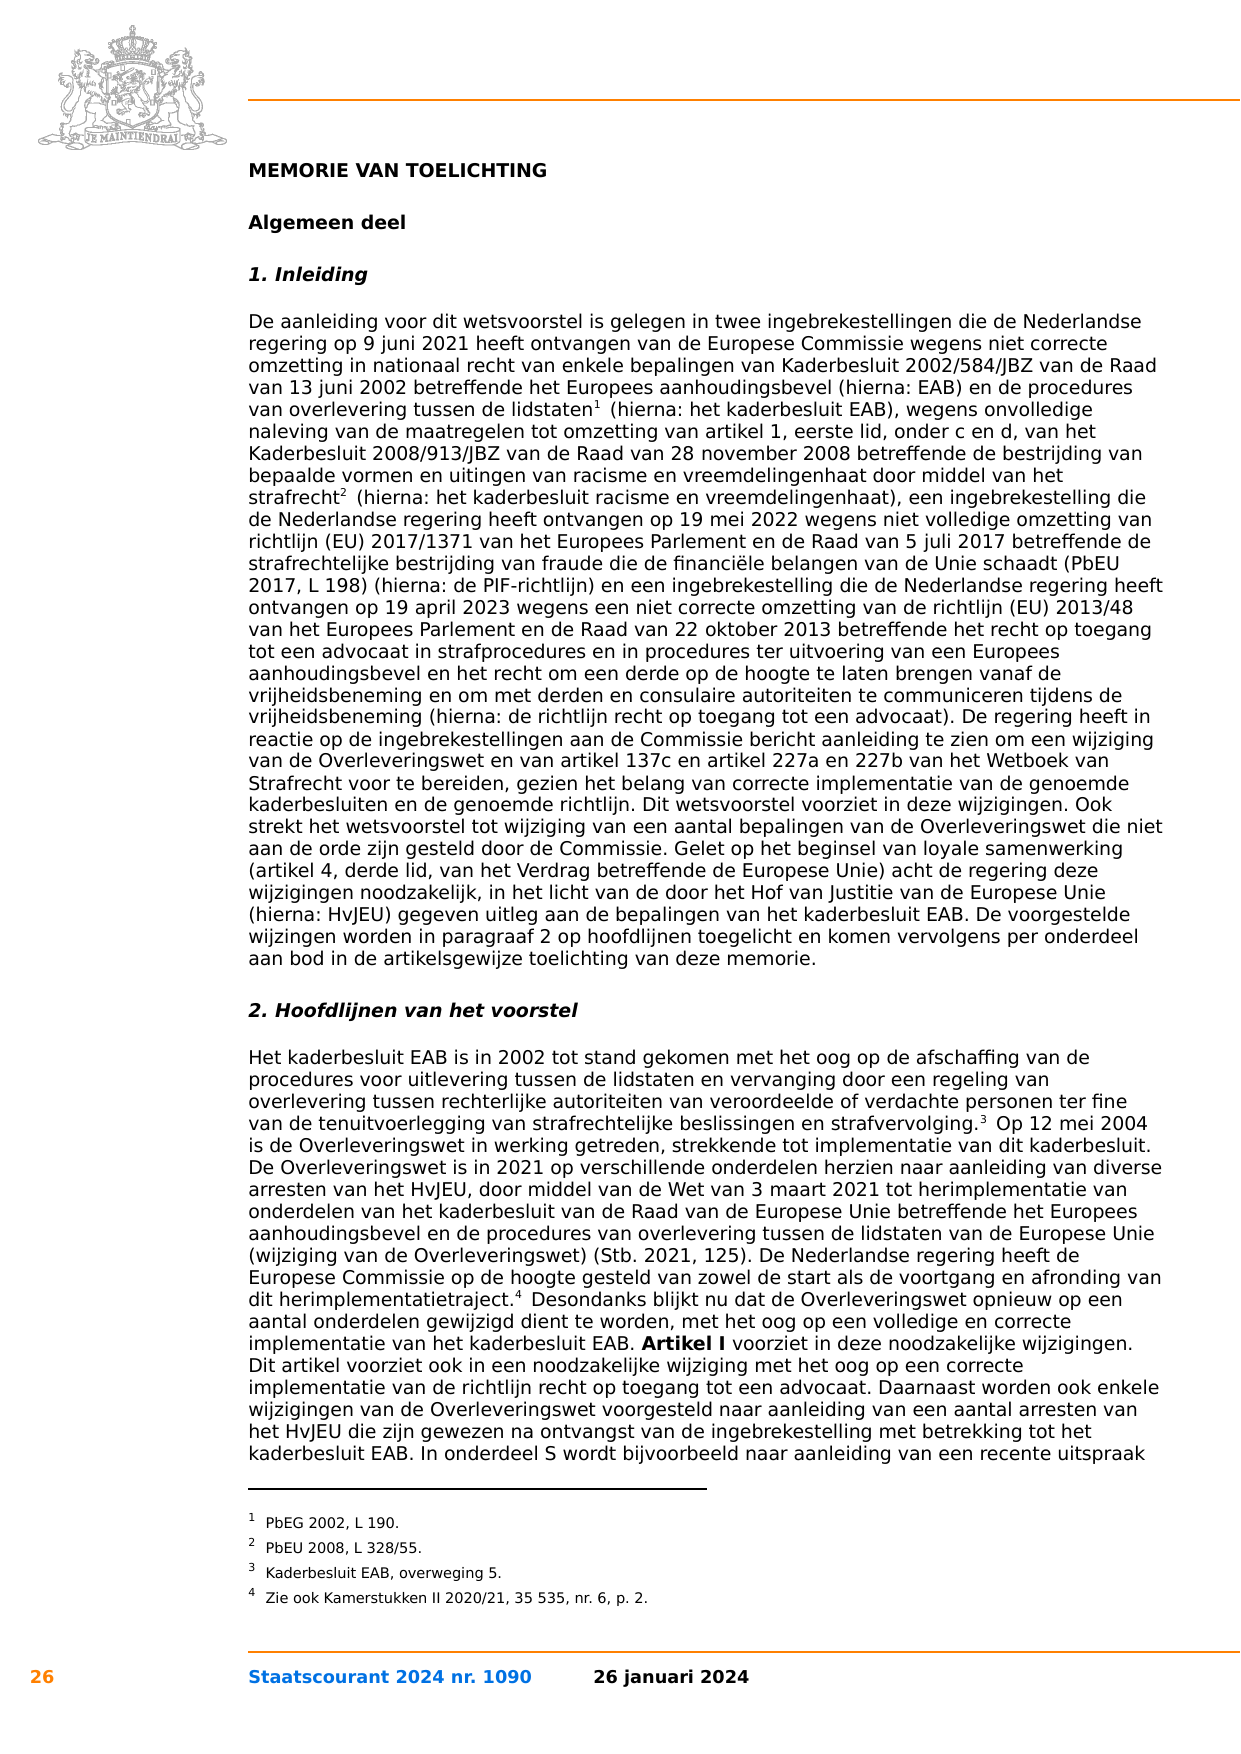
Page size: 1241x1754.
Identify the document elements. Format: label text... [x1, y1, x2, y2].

text De aanleiding voor dit wetsvoorstel is gelegen in twee ingebrekestellingen die de Nederlandse regering op 9 juni 2021 heeft ontvangen van de Europese Commissie wegens niet correcte omzetting in nationaal recht van enkele bepalingen van Kaderbesluit 2002/584/JBZ van de Raad van 13 juni 2002 betreffende het Europees aanhoudingsbevel (hierna: EAB) en de procedures van overlevering tussen de lidstaten (hierna: het kaderbesluit EAB), wegens onvolledige naleving van de maatregelen tot omzetting van artikel 1, eerste lid, onder c en d, van het Kaderbesluit 2008/913/JBZ van de Raad van 28 november 2008 betreffende de bestrijding van bepaalde vormen en uitingen van racisme en vreemdelingenhaat door middel van het strafrecht (hierna: het kaderbesluit racisme en vreemdelingenhaat), een ingebrekestelling die de Nederlandse regering heeft ontvangen op 19 mei 2022 wegens niet volledige omzetting van richtlijn (EU) 2017/1371 van het Europees Parlement en de Raad van 5 juli 2017 betreffende de strafrechtelijke bestrijding van fraude die de financiële belangen van de Unie schaadt (PbEU 2017, L 198) (hierna: de PIF-richtlijn) en een ingebrekestelling die de Nederlandse regering heeft ontvangen op 19 april 2023 wegens een niet correcte omzetting van de richtlijn (EU) 2013/48 van het Europees Parlement en de Raad van 22 oktober 2013 betreffende het recht op toegang tot een advocaat in strafprocedures en in procedures ter uitvoering van een Europees aanhoudingsbevel en het recht om een derde op de hoogte te laten brengen vanaf de vrijheidsbeneming en om met derden en consulaire autoriteiten te communiceren tijdens de vrijheidsbeneming (hierna: de richtlijn recht op toegang tot een advocaat). De regering heeft in reactie op de ingebrekestellingen aan de Commissie bericht aanleiding te zien om een wijziging van de Overleveringswet en van artikel 137c en artikel 227a en 227b van het Wetboek van Strafrecht voor te bereiden, gezien het belang van correcte implementatie van de genoemde kaderbesluiten en de genoemde richtlijn. Dit wetsvoorstel voorziet in deze wijzigingen. Ook strekt het wetsvoorstel tot wijziging van een aantal bepalingen van de Overleveringswet die niet aan de orde zijn gesteld door de Commissie. Gelet op het beginsel van loyale samenwerking (artikel 4, derde lid, van het Verdrag betreffende de Europese Unie) acht de regering deze wijzigingen noodzakelijk, in het licht van de door het Hof van Justitie van de Europese Unie (hierna: HvJEU) gegeven uitleg aan de bepalingen van het kaderbesluit EAB. De voorgestelde wijzingen worden in paragraaf 2 op hoofdlijnen toegelicht en komen vervolgens per onderdeel aan bod in de artikelsgewijze toelichting van deze memorie. [248, 311, 1163, 970]
text Zie ook Kamerstukken II 2020/21, 35 535, nr. 6, p. 2. [248, 1586, 1163, 1608]
text PbEU 2008, L 328/55. [248, 1536, 1163, 1558]
picture [38, 25, 227, 150]
subtitle 2. Hoofdlijnen van het voorstel [248, 1000, 1163, 1022]
subtitle Algemeen deel [248, 212, 1163, 234]
text Het kaderbesluit EAB is in 2002 tot stand gekomen met het oog op de afschaffing van de procedures voor uitlevering tussen de lidstaten en vervanging door een regeling van overlevering tussen rechterlijke autoriteiten van veroordeelde of verdachte personen ter fine van de tenuitvoerlegging van strafrechtelijke beslissingen en strafvervolging. Op 12 mei 2004 is de Overleveringswet in werking getreden, strekkende tot implementatie van dit kaderbesluit. De Overleveringswet is in 2021 op verschillende onderdelen herzien naar aanleiding van diverse arresten van het HvJEU, door middel van de Wet van 3 maart 2021 tot herimplementatie van onderdelen van het kaderbesluit van de Raad van de Europese Unie betreffende het Europees aanhoudingsbevel en de procedures van overlevering tussen de lidstaten van de Europese Unie (wijziging van de Overleveringswet) (Stb. 2021, 125). De Nederlandse regering heeft de Europese Commissie op de hoogte gesteld van zowel de start als de voortgang en afronding van dit herimplementatietraject. Desondanks blijkt nu dat de Overleveringswet opnieuw op een aantal onderdelen gewijzigd dient te worden, met het oog op een volledige en correcte implementatie van het kaderbesluit EAB. Artikel I voorziet in deze noodzakelijke wijzigingen. Dit artikel voorziet ook in een noodzakelijke wijziging met het oog op een correcte implementatie van de richtlijn recht op toegang tot een advocaat. Daarnaast worden ook enkele wijzigingen van de Overleveringswet voorgesteld naar aanleiding van een aantal arresten van het HvJEU die zijn gewezen na ontvangst van de ingebrekestelling met betrekking tot het kaderbesluit EAB. In onderdeel S wordt bijvoorbeeld naar aanleiding van een recente uitspraak [248, 1047, 1163, 1465]
text PbEG 2002, L 190. [248, 1511, 1163, 1533]
subtitle 1. Inleiding [248, 264, 1163, 286]
subtitle MEMORIE VAN TOELICHTING [248, 160, 1163, 182]
text Kaderbesluit EAB, overweging 5. [248, 1561, 1163, 1583]
